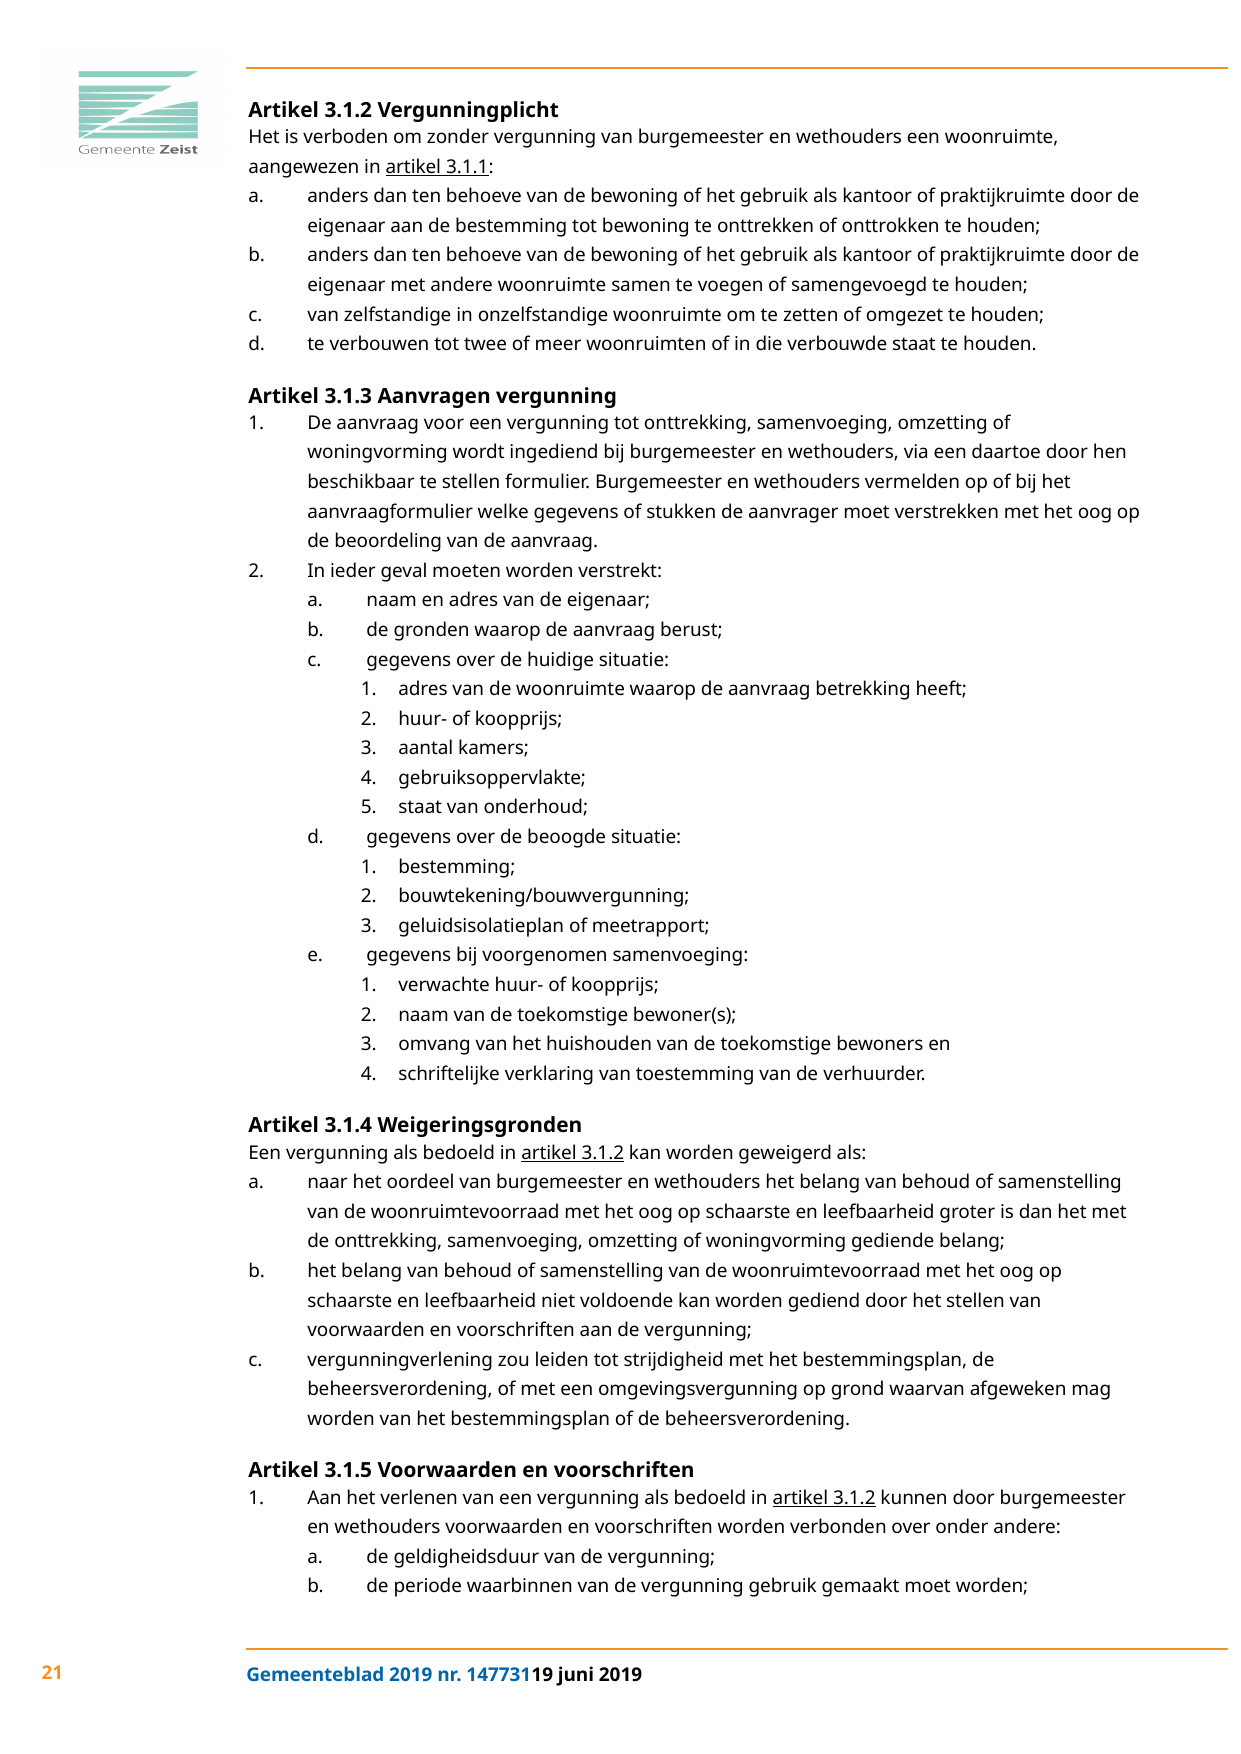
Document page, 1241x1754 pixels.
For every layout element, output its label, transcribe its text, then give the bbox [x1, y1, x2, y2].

list omvang van het huishouden van de toekomstige bewoners en [361, 1030, 1152, 1056]
list naar het oordeel van burgemeester en wethouders het belang van behoud of samenstelling van de woonruimtevoorraad met het oog op schaarste en leefbaarheid groter is dan het met de onttrekking, samenvoeging, omzetting of woningvorming gediende belang; [248, 1168, 1152, 1253]
list het belang van behoud of samenstelling van de woonruimtevoorraad met het oog op schaarste en leefbaarheid niet voldoende kan worden gediend door het stellen van voorwaarden en voorschriften aan de vergunning; [248, 1257, 1152, 1342]
list bouwtekening/bouwvergunning; [361, 882, 1152, 908]
list van zelfstandige in onzelfstandige woonruimte om te zetten of omgezet te houden; [248, 301, 1152, 326]
list verwachte huur- of koopprijs; [361, 971, 1152, 997]
list gegevens over de huidige situatie: [307, 646, 1152, 672]
list In ieder geval moeten worden verstrekt: [248, 557, 1152, 583]
list De aanvraag voor een vergunning tot onttrekking, samenvoeging, omzetting of woningvorming wordt ingediend bij burgemeester en wethouders, via een daartoe door hen beschikbaar te stellen formulier. Burgemeester en wethouders vermelden op of bij het aanvraagformulier welke gegevens of stukken de aanvrager moet verstrekken met het oog op de beoordeling van de aanvraag. [248, 409, 1152, 553]
list vergunningverlening zou leiden tot strijdigheid met het bestemmingsplan, de beheersverordening, of met een omgevingsvergunning op grond waarvan afgeweken mag worden van het bestemmingsplan of de beheersverordening. [248, 1346, 1152, 1431]
list gegevens over de beoogde situatie: [307, 823, 1152, 849]
list anders dan ten behoeve van de bewoning of het gebruik als kantoor of praktijkruimte door de eigenaar aan de bestemming tot bewoning te onttrekken of onttrokken te houden; [248, 182, 1152, 238]
picture [41, 47, 231, 172]
list adres van de woonruimte waarop de aanvraag betrekking heeft; [361, 675, 1152, 701]
list staat van onderhoud; [361, 794, 1152, 819]
text Artikel 3.1.3 Aanvragen vergunning [248, 381, 1152, 409]
list de gronden waarop de aanvraag berust; [307, 616, 1152, 642]
list bestemming; [361, 853, 1152, 879]
list Aan het verlenen van een vergunning als bedoeld in artikel 3.1.2 kunnen door burgemeester en wethouders voorwaarden en voorschriften worden verbonden over onder andere: [248, 1484, 1152, 1539]
list de geldigheidsduur van de vergunning; [307, 1543, 1152, 1569]
list aantal kamers; [361, 734, 1152, 760]
list naam en adres van de eigenaar; [307, 587, 1152, 612]
list anders dan ten behoeve van de bewoning of het gebruik als kantoor of praktijkruimte door de eigenaar met andere woonruimte samen te voegen of samengevoegd te houden; [248, 242, 1152, 297]
list gebruiksoppervlakte; [361, 764, 1152, 790]
text Artikel 3.1.5 Voorwaarden en voorschriften [248, 1456, 1152, 1484]
list gegevens bij voorgenomen samenvoeging: [307, 942, 1152, 967]
list te verbouwen tot twee of meer woonruimten of in die verbouwde staat te houden. [248, 330, 1152, 356]
text Het is verboden om zonder vergunning van burgemeester en wethouders een woonruimte, aangewezen in artikel 3.1.1: [248, 123, 1152, 178]
text Artikel 3.1.2 Vergunningplicht [248, 95, 1152, 123]
text Een vergunning als bedoeld in artikel 3.1.2 kan worden geweigerd als: [248, 1139, 1152, 1164]
list huur- of koopprijs; [361, 705, 1152, 731]
list de periode waarbinnen van de vergunning gebruik gemaakt moet worden; [307, 1573, 1152, 1598]
text Artikel 3.1.4 Weigeringsgronden [248, 1110, 1152, 1139]
list schriftelijke verklaring van toestemming van de verhuurder. [361, 1060, 1152, 1086]
list geluidsisolatieplan of meetrapport; [361, 912, 1152, 938]
list naam van de toekomstige bewoner(s); [361, 1001, 1152, 1027]
